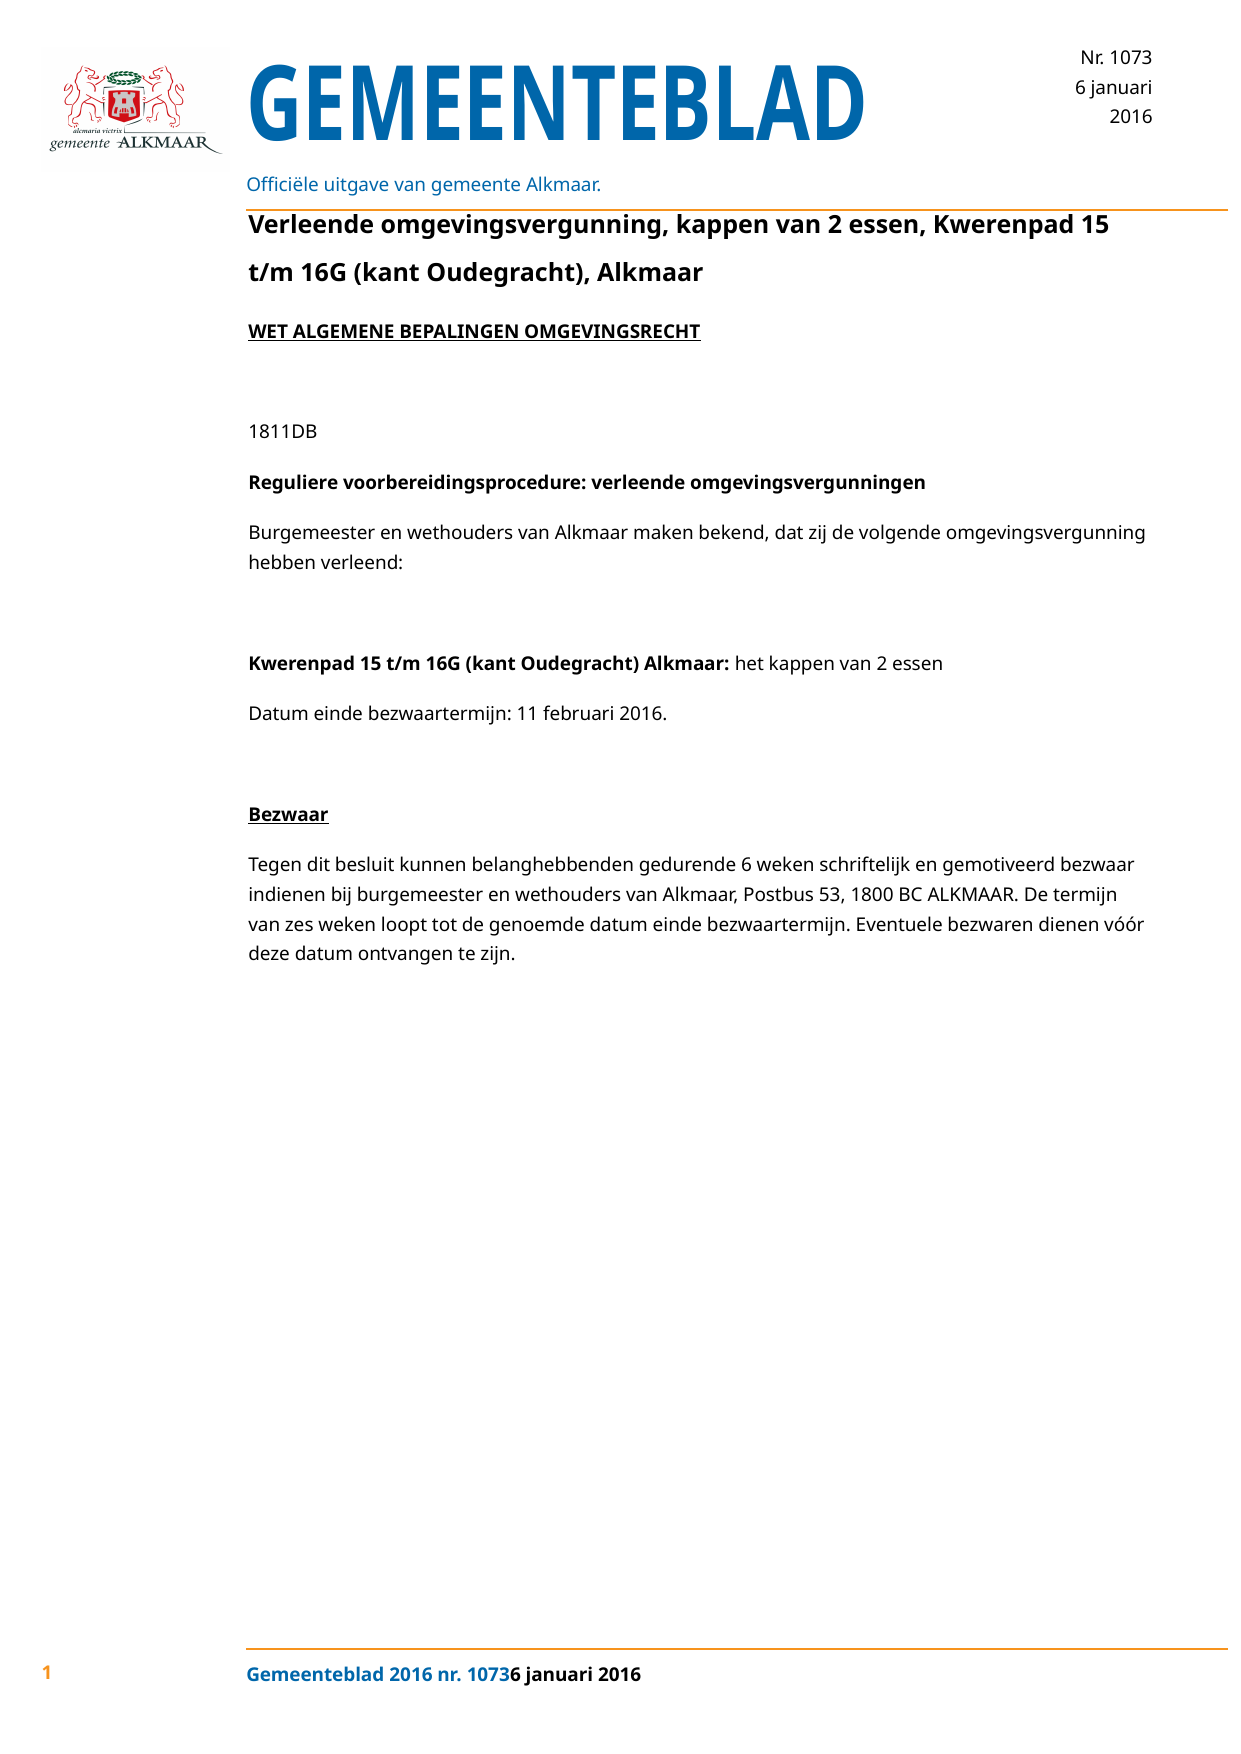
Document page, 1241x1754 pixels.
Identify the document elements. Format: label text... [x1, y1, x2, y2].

text Burgemeester en wethouders van Alkmaar maken bekend, dat zij de volgende omgevingsvergunning hebben verleend: [248, 519, 1152, 575]
picture [41, 47, 231, 172]
text Reguliere voorbereidingsprocedure: verleende omgevingsvergunningen [248, 469, 1152, 495]
text Bezwaar [248, 801, 1152, 827]
text Kwerenpad 15 t/m 16G (kant Oudegracht) Alkmaar: het kappen van 2 essen [248, 650, 1152, 676]
text Tegen dit besluit kunnen belanghebbenden gedurende 6 weken schriftelijk en gemotiveerd bezwaar indienen bij burgemeester en wethouders van Alkmaar, Postbus 53, 1800 BC ALKMAAR. De termijn van zes weken loopt tot de genoemde datum einde bezwaartermijn. Eventuele bezwaren dienen vóór deze datum ontvangen te zijn. [248, 852, 1152, 966]
text WET ALGEMENE BEPALINGEN OMGEVINGSRECHT [248, 318, 1152, 344]
text 1811DB [248, 419, 1152, 444]
text Datum einde bezwaartermijn: 11 februari 2016. [248, 700, 1152, 726]
text Verleende omgevingsvergunning, kappen van 2 essen, Kwerenpad 15 t/m 16G (kant Oudegracht), Alkmaar [248, 211, 1152, 288]
